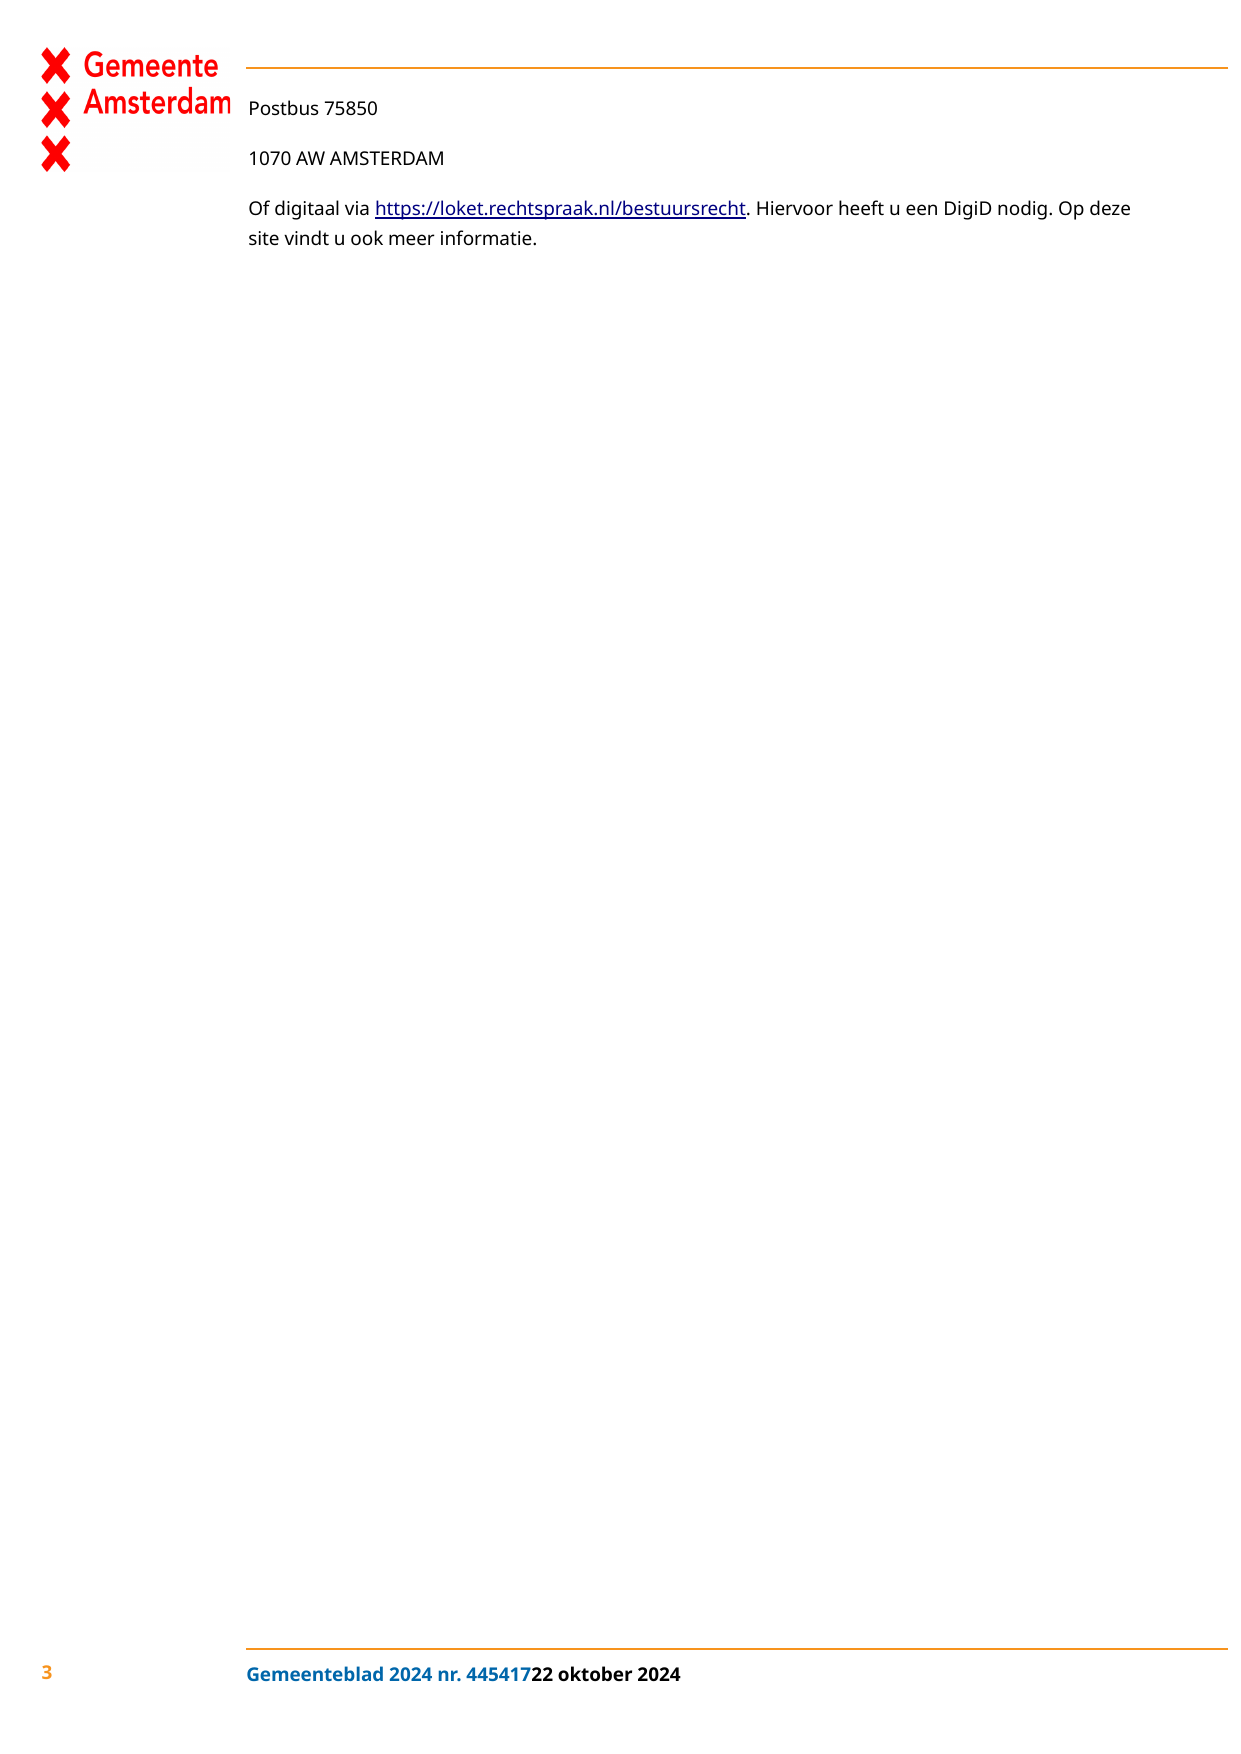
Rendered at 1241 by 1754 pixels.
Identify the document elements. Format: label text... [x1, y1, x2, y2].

text Postbus 75850 [248, 95, 1152, 121]
picture [41, 47, 231, 172]
text Of digitaal via https://loket.rechtspraak.nl/bestuursrecht. Hiervoor heeft u een DigiD nodig. Op deze site vindt u ook meer informatie. [248, 196, 1152, 251]
text 1070 AW AMSTERDAM [248, 145, 1152, 171]
